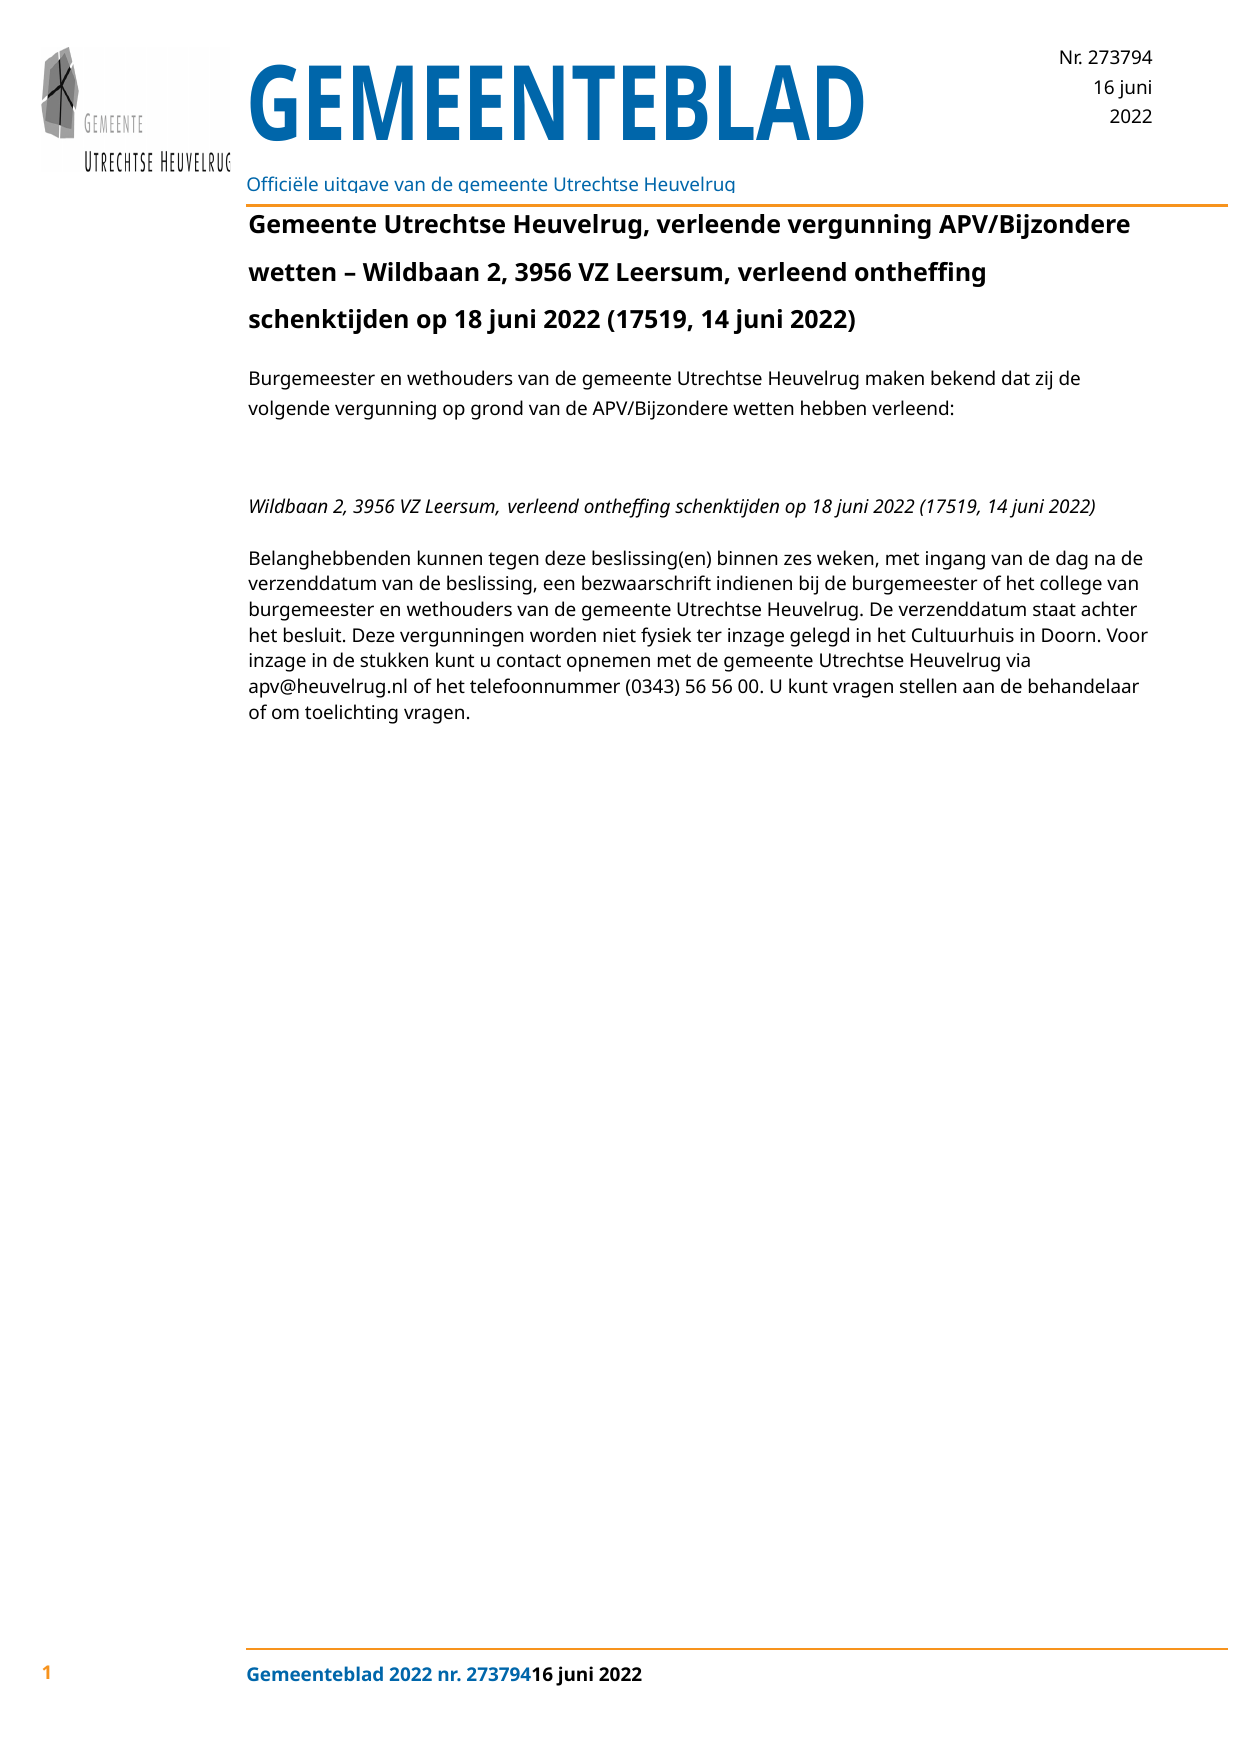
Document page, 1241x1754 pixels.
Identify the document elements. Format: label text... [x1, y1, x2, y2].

text Burgemeester en wethouders van de gemeente Utrechtse Heuvelrug maken bekend dat zij de volgende vergunning op grond van de APV/Bijzondere wetten hebben verleend: [248, 366, 1152, 421]
text Belanghebbenden kunnen tegen deze beslissing(en) binnen zes weken, met ingang van de dag na de verzenddatum van de beslissing, een bezwaarschrift indienen bij de burgemeester of het college van burgemeester en wethouders van de gemeente Utrechtse Heuvelrug. De verzenddatum staat achter het besluit. Deze vergunningen worden niet fysiek ter inzage gelegd in het Cultuurhuis in Doorn. Voor inzage in de stukken kunt u contact opnemen met de gemeente Utrechtse Heuvelrug via apv@heuvelrug.nl of het telefoonnummer (0343) 56 56 00. U kunt vragen stellen aan de behandelaar of om toelichting vragen. [248, 545, 1152, 725]
text Gemeente Utrechtse Heuvelrug, verleende vergunning APV/Bijzondere wetten – Wildbaan 2, 3956 VZ Leersum, verleend ontheffing schenktijden op 18 juni 2022 (17519, 14 juni 2022) [248, 207, 1152, 336]
picture [41, 47, 231, 172]
text Wildbaan 2, 3956 VZ Leersum, verleend ontheffing schenktijden op 18 juni 2022 (17519, 14 juni 2022) [248, 493, 1152, 519]
